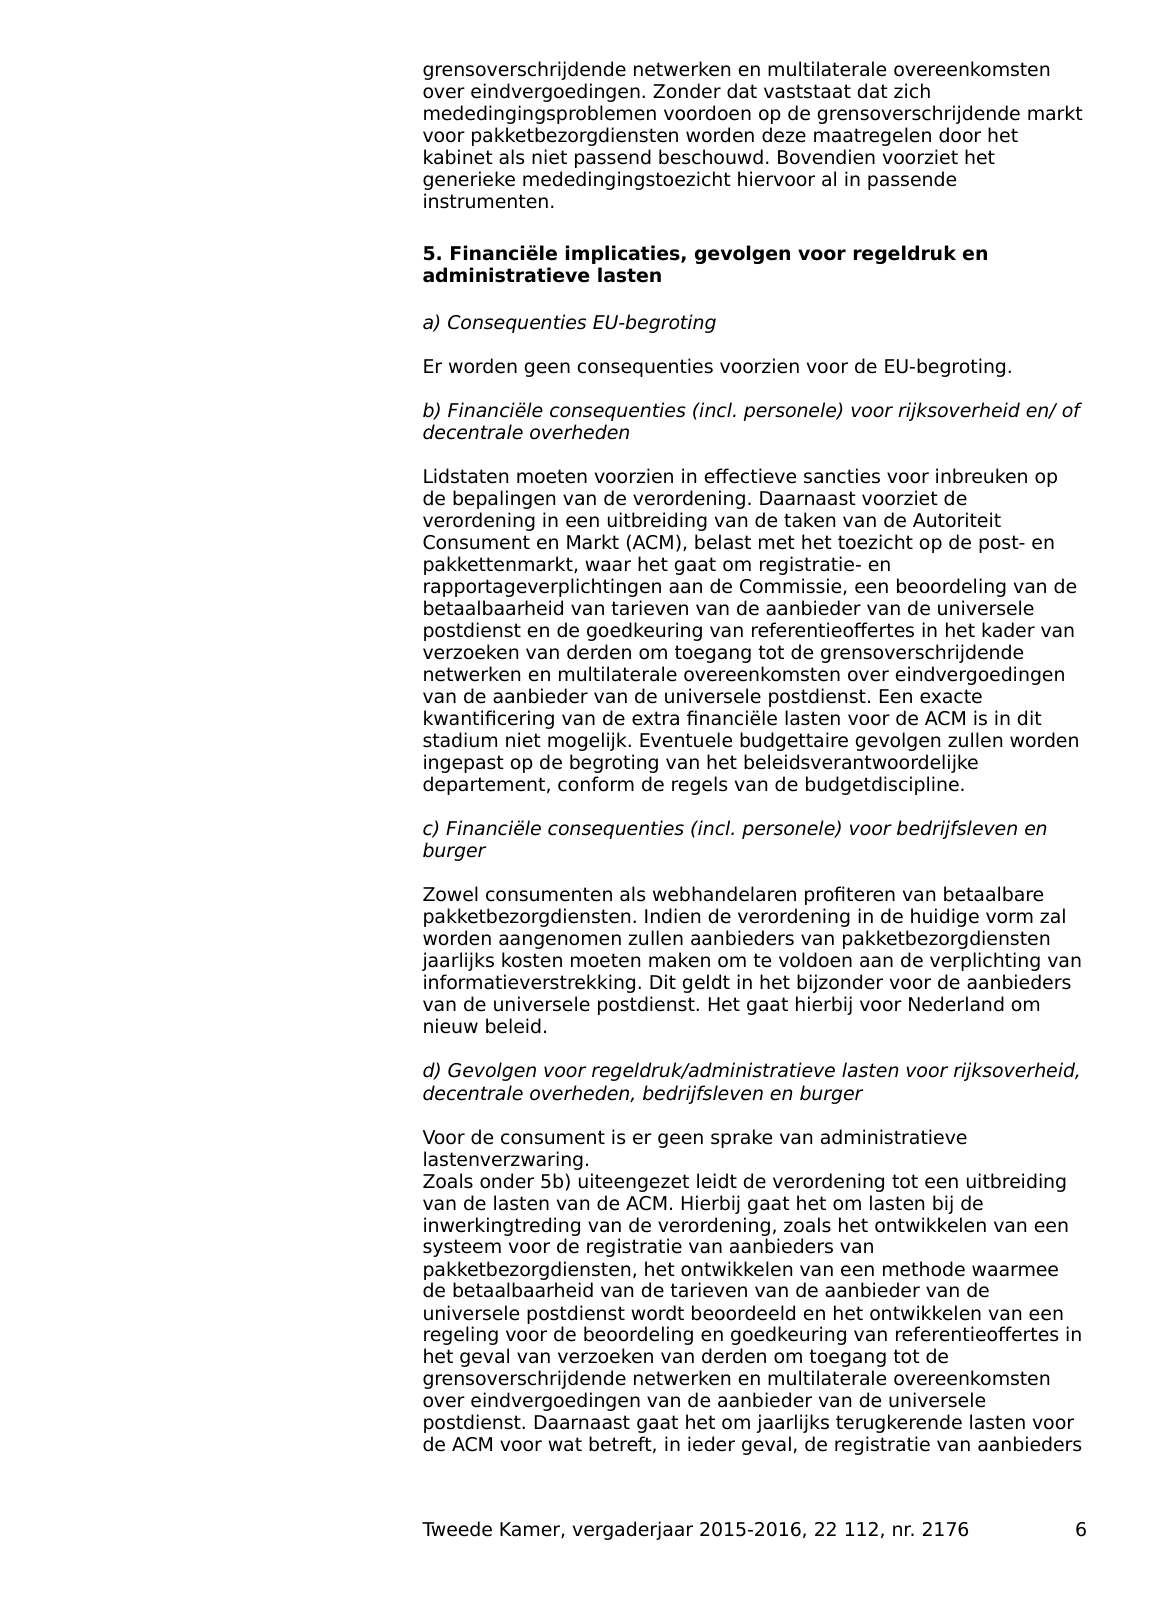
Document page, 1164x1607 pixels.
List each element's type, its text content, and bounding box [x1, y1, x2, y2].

text grensoverschrijdende netwerken en multilaterale overeenkomsten over eindvergoedingen. Zonder dat vaststaat dat zich mededingingsproblemen voordoen op de grensoverschrijdende markt voor pakketbezorgdiensten worden deze maatregelen door het kabinet als niet passend beschouwd. Bovendien voorziet het generieke mededingingstoezicht hiervoor al in passende instrumenten. [422, 59, 1087, 213]
text Zowel consumenten als webhandelaren profiteren van betaalbare pakketbezorgdiensten. Indien de verordening in de huidige vorm zal worden aangenomen zullen aanbieders van pakketbezorgdiensten jaarlijks kosten moeten maken om te voldoen aan de verplichting van informatieverstrekking. Dit geldt in het bijzonder voor de aanbieders van de universele postdienst. Het gaat hierbij voor Nederland om nieuw beleid. [422, 884, 1087, 1038]
subtitle a) Consequenties EU-begroting [422, 312, 1087, 334]
subtitle 5. Financiële implicaties, gevolgen voor regeldruk en administratieve lasten [422, 243, 1087, 287]
subtitle d) Gevolgen voor regeldruk/administratieve lasten voor rijksoverheid, decentrale overheden, bedrijfsleven en burger [422, 1060, 1087, 1104]
text Zoals onder 5b) uiteengezet leidt de verordening tot een uitbreiding van de lasten van de ACM. Hierbij gaat het om lasten bij de inwerkingtreding van de verordening, zoals het ontwikkelen van een systeem voor de registratie van aanbieders van pakketbezorgdiensten, het ontwikkelen van een methode waarmee de betaalbaarheid van de tarieven van de aanbieder van de universele postdienst wordt beoordeeld en het ontwikkelen van een regeling voor de beoordeling en goedkeuring van referentieoffertes in het geval van verzoeken van derden om toegang tot de grensoverschrijdende netwerken en multilaterale overeenkomsten over eindvergoedingen van de aanbieder van de universele postdienst. Daarnaast gaat het om jaarlijks terugkerende lasten voor de ACM voor wat betreft, in ieder geval, de registratie van aanbieders [422, 1171, 1087, 1456]
subtitle b) Financiële consequenties (incl. personele) voor rijksoverheid en/ of decentrale overheden [422, 400, 1087, 444]
text Lidstaten moeten voorzien in effectieve sancties voor inbreuken op de bepalingen van de verordening. Daarnaast voorziet de verordening in een uitbreiding van de taken van de Autoriteit Consument en Markt (ACM), belast met het toezicht op de post- en pakkettenmarkt, waar het gaat om registratie- en rapportageverplichtingen aan de Commissie, een beoordeling van de betaalbaarheid van tarieven van de aanbieder van de universele postdienst en de goedkeuring van referentieoffertes in het kader van verzoeken van derden om toegang tot de grensoverschrijdende netwerken en multilaterale overeenkomsten over eindvergoedingen van de aanbieder van de universele postdienst. Een exacte kwantificering van de extra financiële lasten voor de ACM is in dit stadium niet mogelijk. Eventuele budgettaire gevolgen zullen worden ingepast op de begroting van het beleidsverantwoordelijke departement, conform de regels van de budgetdiscipline. [422, 466, 1087, 796]
text Er worden geen consequenties voorzien voor de EU-begroting. [422, 356, 1087, 378]
subtitle c) Financiële consequenties (incl. personele) voor bedrijfsleven en burger [422, 818, 1087, 862]
text Voor de consument is er geen sprake van administratieve lastenverzwaring. [422, 1127, 1087, 1171]
